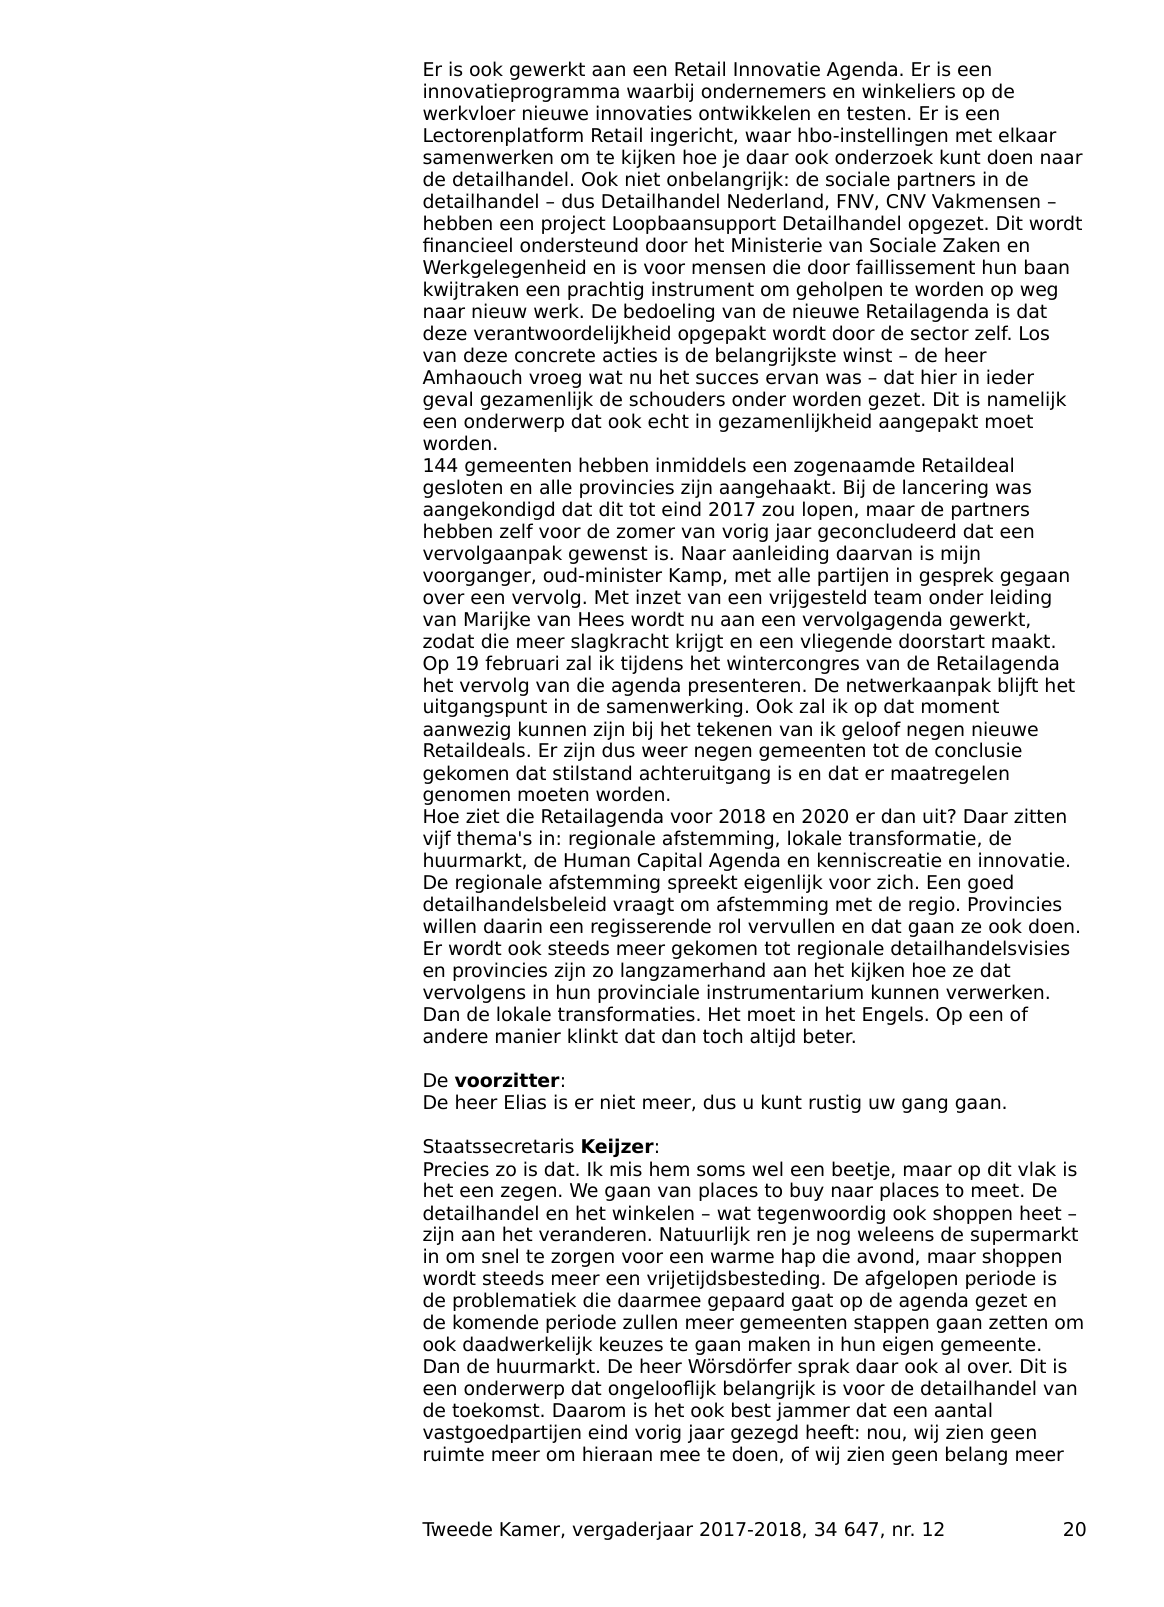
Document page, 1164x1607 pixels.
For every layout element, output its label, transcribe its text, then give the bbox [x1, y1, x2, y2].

text Er is ook gewerkt aan een Retail Innovatie Agenda. Er is een innovatieprogramma waarbij ondernemers en winkeliers op de werkvloer nieuwe innovaties ontwikkelen en testen. Er is een Lectorenplatform Retail ingericht, waar hbo-instellingen met elkaar samenwerken om te kijken hoe je daar ook onderzoek kunt doen naar de detailhandel. Ook niet onbelangrijk: de sociale partners in de detailhandel – dus Detailhandel Nederland, FNV, CNV Vakmensen – hebben een project Loopbaansupport Detailhandel opgezet. Dit wordt financieel ondersteund door het Ministerie van Sociale Zaken en Werkgelegenheid en is voor mensen die door faillissement hun baan kwijtraken een prachtig instrument om geholpen te worden op weg naar nieuw werk. De bedoeling van de nieuwe Retailagenda is dat deze verantwoordelijkheid opgepakt wordt door de sector zelf. Los van deze concrete acties is de belangrijkste winst – de heer Amhaouch vroeg wat nu het succes ervan was – dat hier in ieder geval gezamenlijk de schouders onder worden gezet. Dit is namelijk een onderwerp dat ook echt in gezamenlijkheid aangepakt moet worden. [422, 59, 1087, 455]
text Hoe ziet die Retailagenda voor 2018 en 2020 er dan uit? Daar zitten vijf thema's in: regionale afstemming, lokale transformatie, de huurmarkt, de Human Capital Agenda en kenniscreatie en innovatie. De regionale afstemming spreekt eigenlijk voor zich. Een goed detailhandelsbeleid vraagt om afstemming met de regio. Provincies willen daarin een regisserende rol vervullen en dat gaan ze ook doen. Er wordt ook steeds meer gekomen tot regionale detailhandelsvisies en provincies zijn zo langzamerhand aan het kijken hoe ze dat vervolgens in hun provinciale instrumentarium kunnen verwerken. [422, 806, 1087, 1004]
text 144 gemeenten hebben inmiddels een zogenaamde Retaildeal gesloten en alle provincies zijn aangehaakt. Bij de lancering was aangekondigd dat dit tot eind 2017 zou lopen, maar de partners hebben zelf voor de zomer van vorig jaar geconcludeerd dat een vervolgaanpak gewenst is. Naar aanleiding daarvan is mijn voorganger, oud-minister Kamp, met alle partijen in gesprek gegaan over een vervolg. Met inzet van een vrijgesteld team onder leiding van Marijke van Hees wordt nu aan een vervolgagenda gewerkt, zodat die meer slagkracht krijgt en een vliegende doorstart maakt. Op 19 februari zal ik tijdens het wintercongres van de Retailagenda het vervolg van die agenda presenteren. De netwerkaanpak blijft het uitgangspunt in de samenwerking. Ook zal ik op dat moment aanwezig kunnen zijn bij het tekenen van ik geloof negen nieuwe Retaildeals. Er zijn dus weer negen gemeenten tot de conclusie gekomen dat stilstand achteruitgang is en dat er maatregelen genomen moeten worden. [422, 455, 1087, 806]
text De heer Elias is er niet meer, dus u kunt rustig uw gang gaan. [422, 1092, 1087, 1114]
text De voorzitter: [422, 1070, 1087, 1092]
text Dan de lokale transformaties. Het moet in het Engels. Op een of andere manier klinkt dat dan toch altijd beter. [422, 1004, 1087, 1048]
text Dan de huurmarkt. De heer Wörsdörfer sprak daar ook al over. Dit is een onderwerp dat ongelooflijk belangrijk is voor de detailhandel van de toekomst. Daarom is het ook best jammer dat een aantal vastgoedpartijen eind vorig jaar gezegd heeft: nou, wij zien geen ruimte meer om hieraan mee te doen, of wij zien geen belang meer [422, 1356, 1087, 1466]
text Precies zo is dat. Ik mis hem soms wel een beetje, maar op dit vlak is het een zegen. We gaan van places to buy naar places to meet. De detailhandel en het winkelen – wat tegenwoordig ook shoppen heet – zijn aan het veranderen. Natuurlijk ren je nog weleens de supermarkt in om snel te zorgen voor een warme hap die avond, maar shoppen wordt steeds meer een vrijetijdsbesteding. De afgelopen periode is de problematiek die daarmee gepaard gaat op de agenda gezet en de komende periode zullen meer gemeenten stappen gaan zetten om ook daadwerkelijk keuzes te gaan maken in hun eigen gemeente. [422, 1158, 1087, 1356]
text Staatssecretaris Keijzer: [422, 1136, 1087, 1158]
